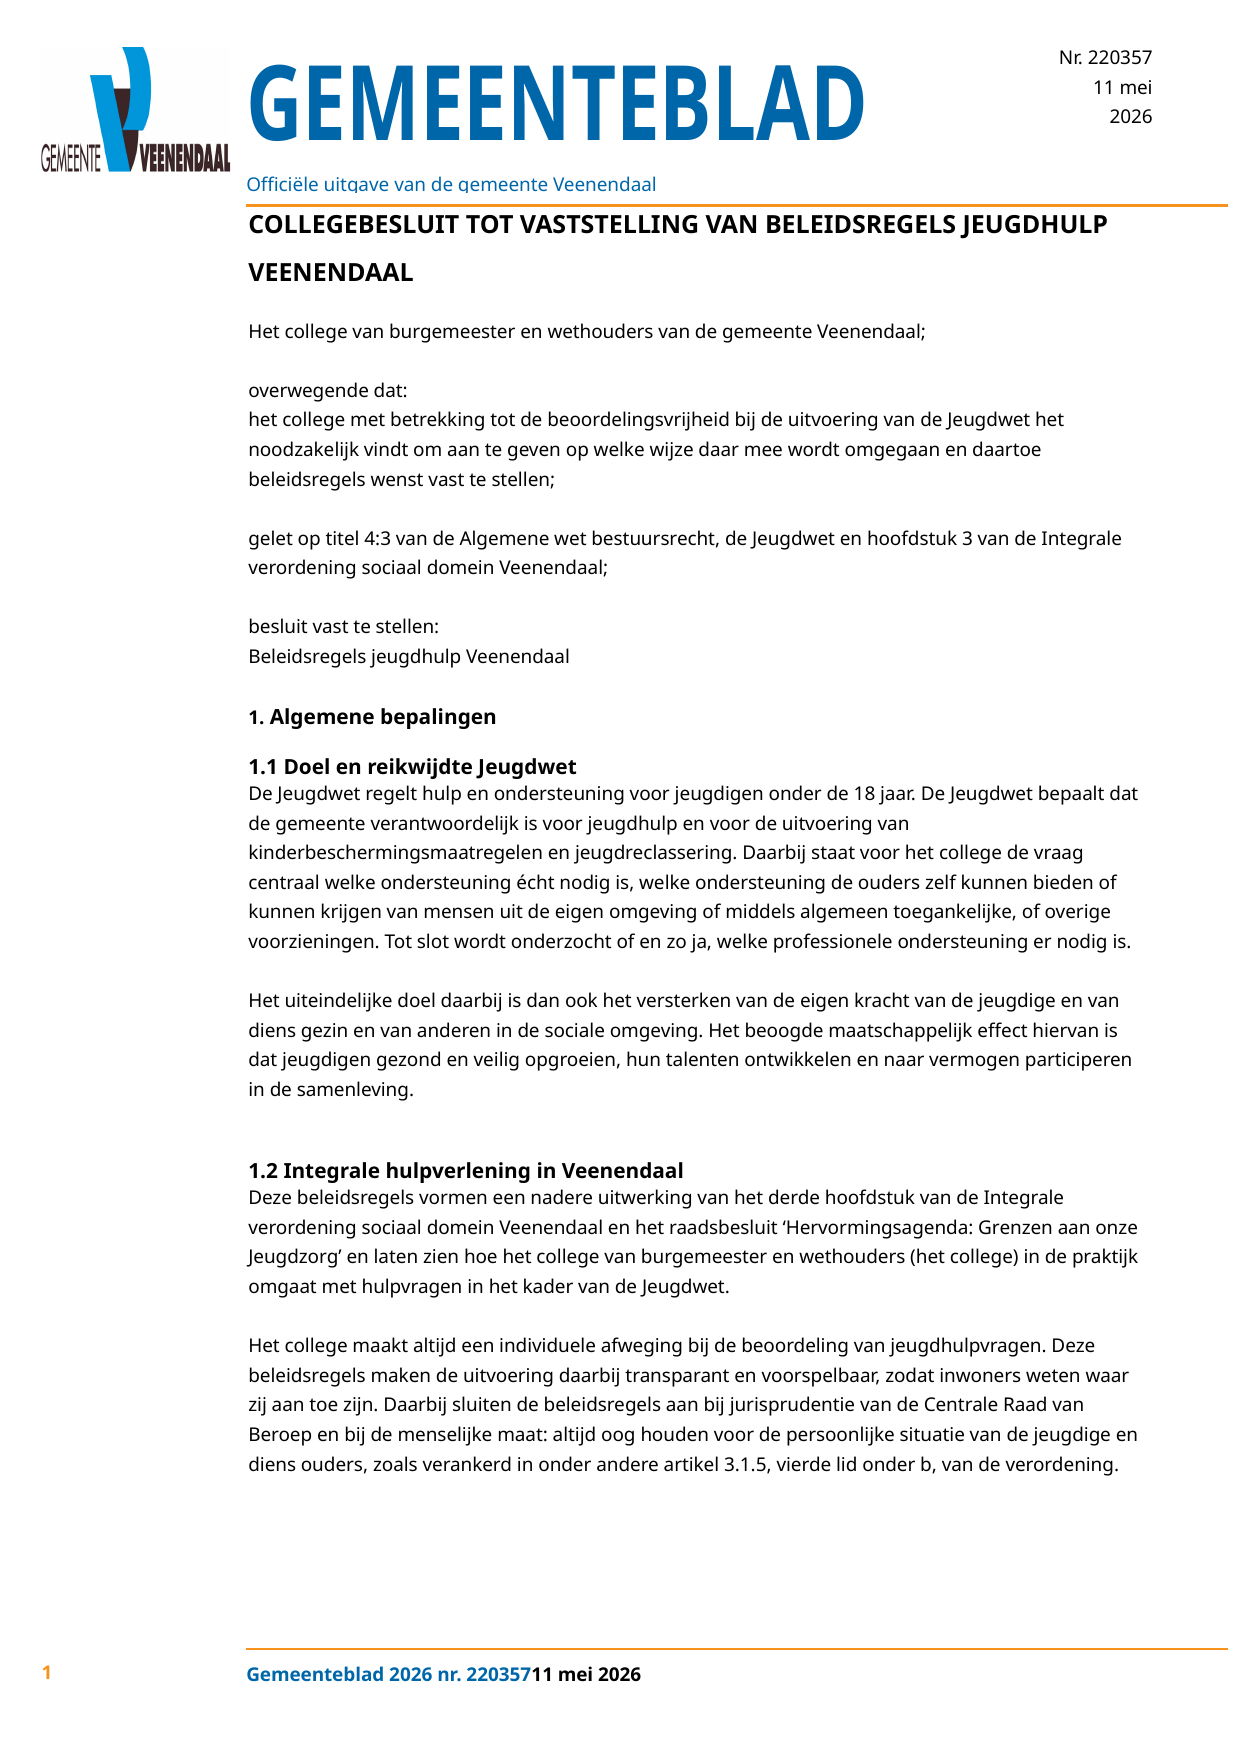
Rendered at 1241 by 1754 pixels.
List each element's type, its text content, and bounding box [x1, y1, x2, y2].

text het college met betrekking tot de beoordelingsvrijheid bij de uitvoering van de Jeugdwet het noodzakelijk vindt om aan te geven op welke wijze daar mee wordt omgegaan en daartoe beleidsregels wenst vast te stellen; [248, 407, 1152, 492]
text Het uiteindelijke doel daarbij is dan ook het versterken van de eigen kracht van de jeugdige en van diens gezin en van anderen in de sociale omgeving. Het beoogde maatschappelijk effect hiervan is dat jeugdigen gezond en veilig opgroeien, hun talenten ontwikkelen en naar vermogen participeren in de samenleving. [248, 987, 1152, 1102]
text gelet op titel 4:3 van de Algemene wet bestuursrecht, de Jeugdwet en hoofdstuk 3 van de Integrale verordening sociaal domein Veenendaal; [248, 525, 1152, 580]
text 1.1 Doel en reikwijdte Jeugdwet [248, 752, 1152, 780]
text 1.2 Integrale hulpverlening in Veenendaal [248, 1156, 1152, 1184]
text Het college van burgemeester en wethouders van de gemeente Veenendaal; [248, 318, 1152, 344]
text COLLEGEBESLUIT TOT VASTSTELLING VAN BELEIDSREGELS JEUGDHULP VEENENDAAL [248, 207, 1152, 288]
text overwegende dat: [248, 377, 1152, 403]
text 1. Algemene bepalingen [248, 702, 1152, 731]
text Beleidsregels jeugdhulp Veenendaal [248, 643, 1152, 669]
text De Jeugdwet regelt hulp en ondersteuning voor jeugdigen onder de 18 jaar. De Jeugdwet bepaalt dat de gemeente verantwoordelijk is voor jeugdhulp en voor de uitvoering van kinderbeschermingsmaatregelen en jeugdreclassering. Daarbij staat voor het college de vraag centraal welke ondersteuning écht nodig is, welke ondersteuning de ouders zelf kunnen bieden of kunnen krijgen van mensen uit de eigen omgeving of middels algemeen toegankelijke, of overige voorzieningen. Tot slot wordt onderzocht of en zo ja, welke professionele ondersteuning er nodig is. [248, 780, 1152, 954]
picture [41, 47, 130, 172]
text Het college maakt altijd een individuele afweging bij de beoordeling van jeugdhulpvragen. Deze beleidsregels maken de uitvoering daarbij transparant en voorspelbaar, zodat inwoners weten waar zij aan toe zijn. Daarbij sluiten de beleidsregels aan bij jurisprudentie van de Centrale Raad van Beroep en bij de menselijke maat: altijd oog houden voor de persoonlijke situatie van de jeugdige en diens ouders, zoals verankerd in onder andere artikel 3.1.5, vierde lid onder b, van de verordening. [248, 1332, 1152, 1476]
picture [123, 47, 231, 172]
text Deze beleidsregels vormen een nadere uitwerking van het derde hoofdstuk van de Integrale verordening sociaal domein Veenendaal en het raadsbesluit ‘Hervormingsagenda: Grenzen aan onze Jeugdzorg’ en laten zien hoe het college van burgemeester en wethouders (het college) in de praktijk omgaat met hulpvragen in het kader van de Jeugdwet. [248, 1184, 1152, 1299]
text besluit vast te stellen: [248, 614, 1152, 639]
